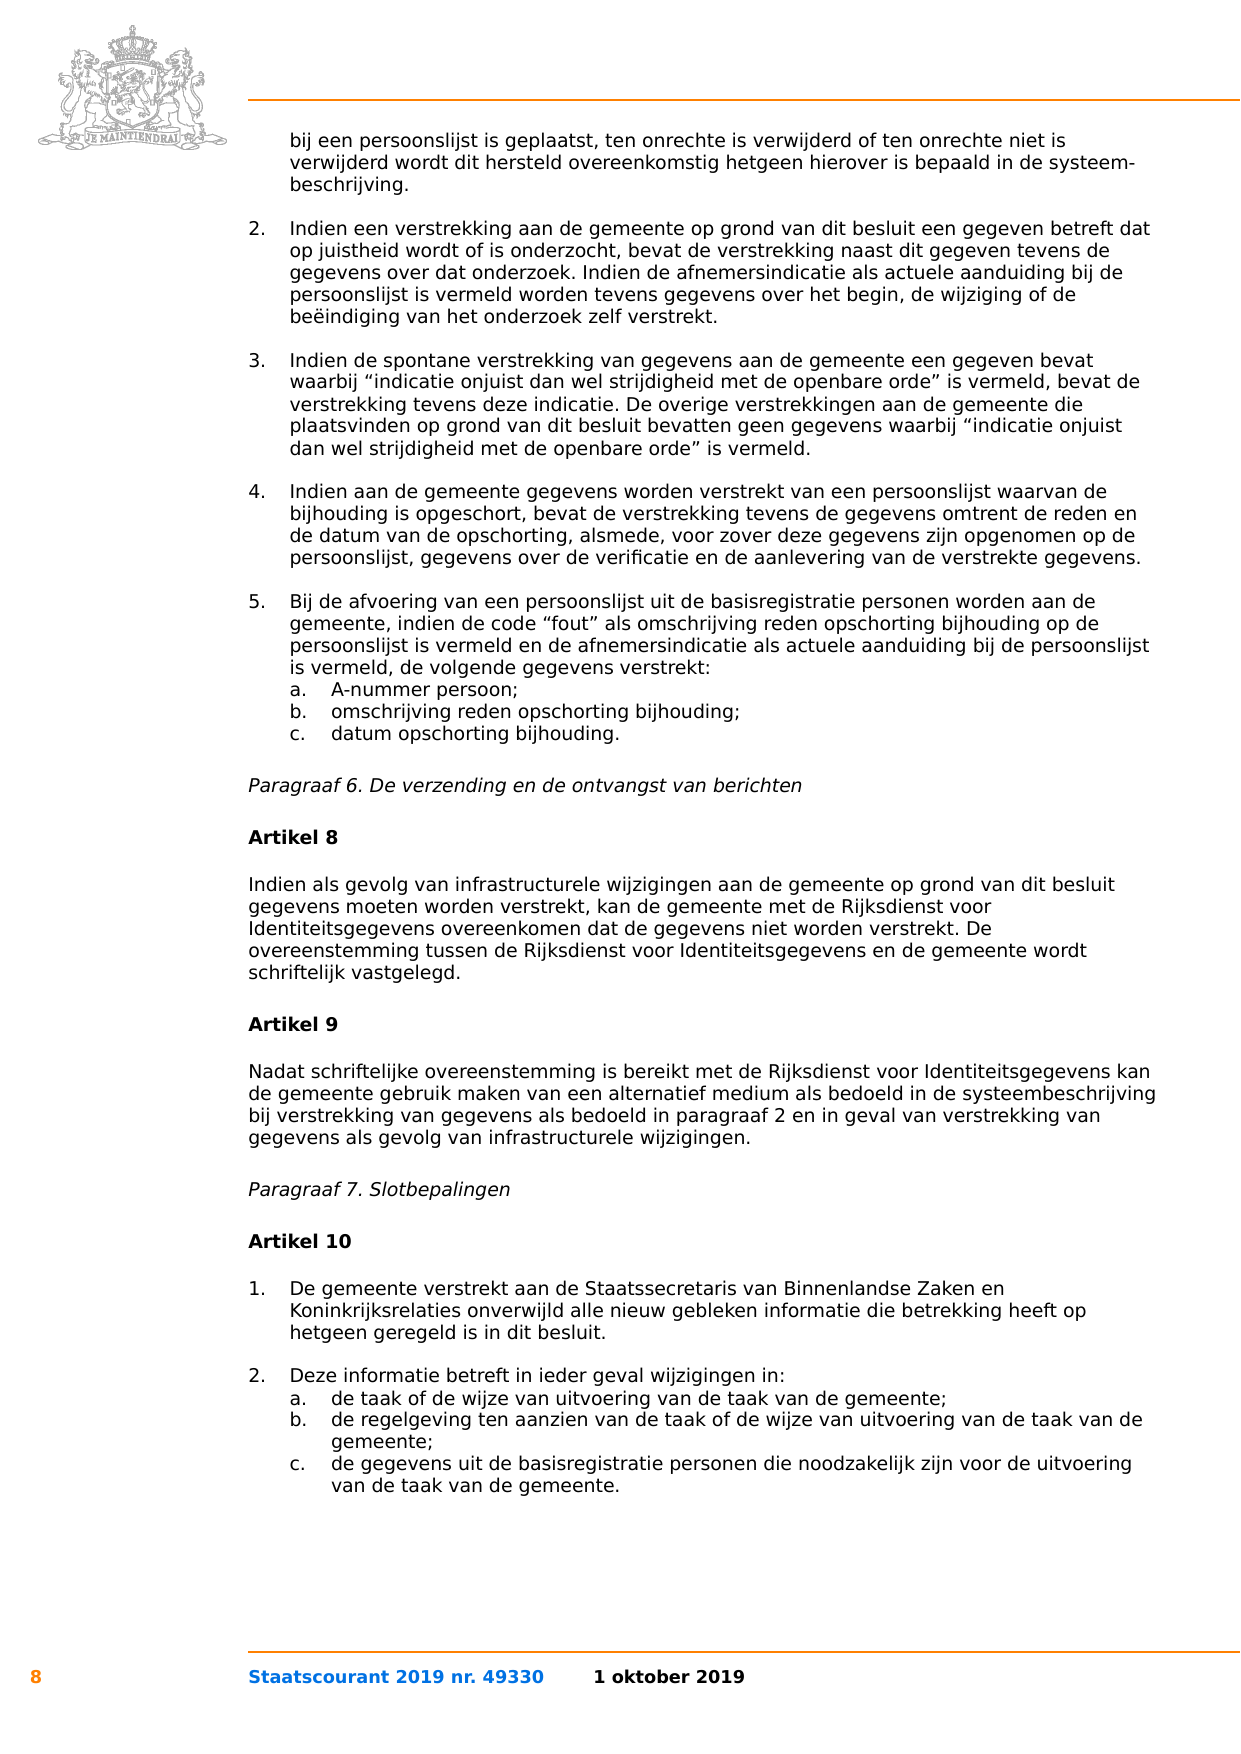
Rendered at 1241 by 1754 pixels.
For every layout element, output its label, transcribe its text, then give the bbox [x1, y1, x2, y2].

text 4. Indien aan de gemeente gegevens worden verstrekt van een persoonslijst waarvan de bijhouding is opgeschort, bevat de verstrekking tevens de gegevens omtrent de reden en de datum van de opschorting, alsmede, voor zover deze gegevens zijn opgenomen op de persoonslijst, gegevens over de verificatie en de aanlevering van de verstrekte gegevens. [248, 481, 1163, 569]
text 2. Indien een verstrekking aan de gemeente op grond van dit besluit een gegeven betreft dat op juistheid wordt of is onderzocht, bevat de verstrekking naast dit gegeven tevens de gegevens over dat onderzoek. Indien de afnemersindicatie als actuele aanduiding bij de persoonslijst is vermeld worden tevens gegevens over het begin, de wijziging of de beëindiging van het onderzoek zelf verstrekt. [248, 218, 1163, 328]
text c. datum opschorting bijhouding. [289, 723, 1163, 745]
text a. A-nummer persoon; [289, 679, 1163, 701]
picture [38, 25, 227, 150]
text 5. Bij de afvoering van een persoonslijst uit de basisregistratie personen worden aan de gemeente, indien de code “fout” als omschrijving reden opschorting bijhouding op de persoonslijst is vermeld en de afnemersindicatie als actuele aanduiding bij de persoonslijst is vermeld, de volgende gegevens verstrekt: [248, 591, 1163, 679]
text 3. Indien de spontane verstrekking van gegevens aan de gemeente een gegeven bevat waarbij “indicatie onjuist dan wel strijdigheid met de openbare orde” is vermeld, bevat de verstrekking tevens deze indicatie. De overige verstrekkingen aan de gemeente die plaatsvinden op grond van dit besluit bevatten geen gegevens waarbij “indicatie onjuist dan wel strijdigheid met de openbare orde” is vermeld. [248, 349, 1163, 459]
subtitle Artikel 10 [248, 1231, 1163, 1253]
subtitle Artikel 9 [248, 1014, 1163, 1036]
text bij een persoonslijst is geplaatst, ten onrechte is verwijderd of ten onrechte niet is verwijderd wordt dit hersteld overeenkomstig hetgeen hierover is bepaald in de systeem-beschrijving. [248, 130, 1163, 196]
subtitle Paragraaf 6. De verzending en de ontvangst van berichten [248, 775, 1163, 797]
text 1. De gemeente verstrekt aan de Staatssecretaris van Binnenlandse Zaken en Koninkrijksrelaties onverwijld alle nieuw gebleken informatie die betrekking heeft op hetgeen geregeld is in dit besluit. [248, 1278, 1163, 1343]
text Indien als gevolg van infrastructurele wijzigingen aan de gemeente op grond van dit besluit gegevens moeten worden verstrekt, kan de gemeente met de Rijksdienst voor Identiteitsgegevens overeenkomen dat de gegevens niet worden verstrekt. De overeenstemming tussen de Rijksdienst voor Identiteitsgegevens en de gemeente wordt schriftelijk vastgelegd. [248, 874, 1163, 984]
text c. de gegevens uit de basisregistratie personen die noodzakelijk zijn voor de uitvoering van de taak van de gemeente. [289, 1453, 1163, 1497]
text b. omschrijving reden opschorting bijhouding; [289, 701, 1163, 723]
text a. de taak of de wijze van uitvoering van de taak van de gemeente; [289, 1387, 1163, 1409]
subtitle Paragraaf 7. Slotbepalingen [248, 1179, 1163, 1201]
text Nadat schriftelijke overeenstemming is bereikt met de Rijksdienst voor Identiteitsgegevens kan de gemeente gebruik maken van een alternatief medium als bedoeld in de systeembeschrijving bij verstrekking van gegevens als bedoeld in paragraaf 2 en in geval van verstrekking van gegevens als gevolg van infrastructurele wijzigingen. [248, 1061, 1163, 1149]
text b. de regelgeving ten aanzien van de taak of de wijze van uitvoering van de taak van de gemeente; [289, 1409, 1163, 1453]
subtitle Artikel 8 [248, 827, 1163, 849]
text 2. Deze informatie betreft in ieder geval wijzigingen in: [248, 1365, 1163, 1387]
